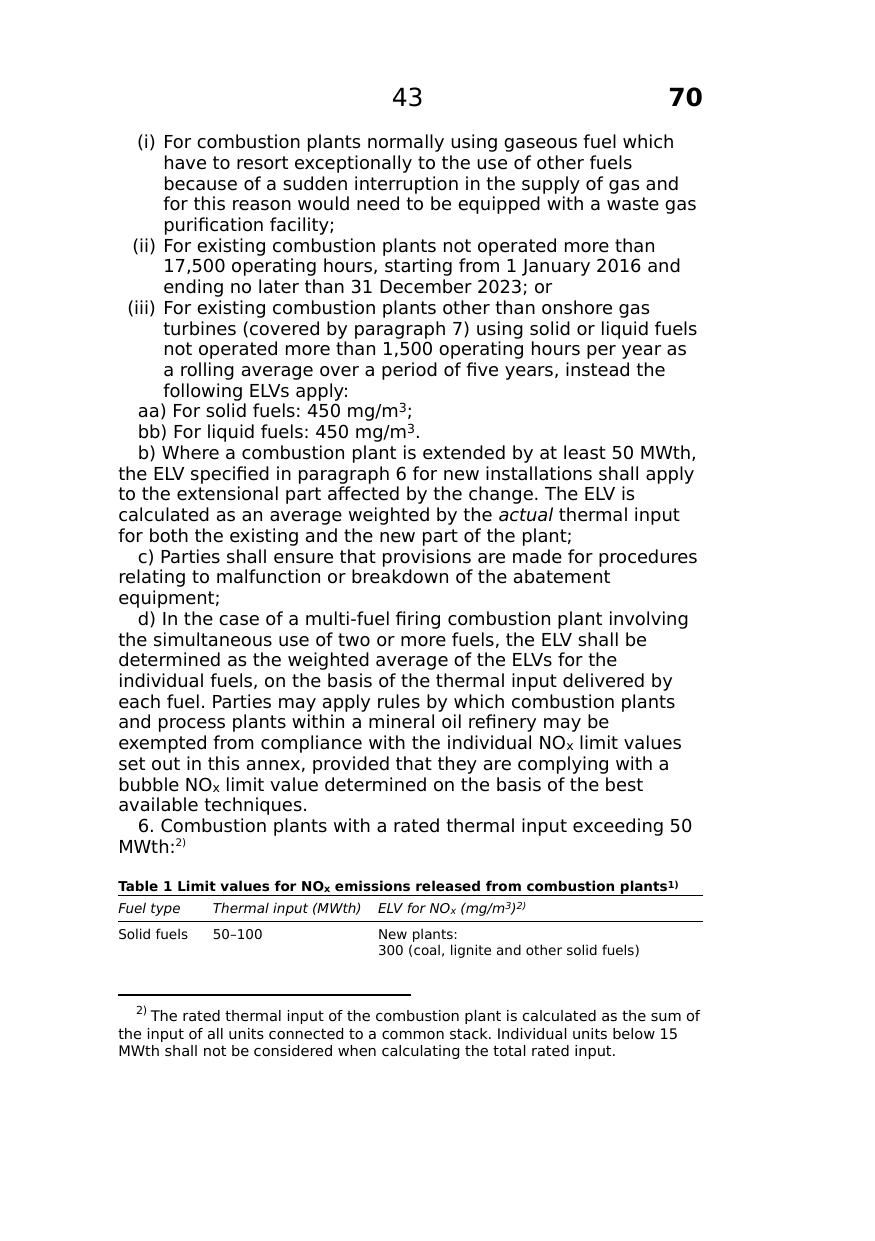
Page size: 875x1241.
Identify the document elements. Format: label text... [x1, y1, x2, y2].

table_cell Fuel type [118, 896, 207, 921]
table_cell 50–100 [207, 922, 372, 958]
table_cell New plants: 300 (coal, lignite and other solid fuels) [372, 922, 703, 958]
text (i) For combustion plants normally using gaseous fuel which have to resort exceptionally to the use of other fuels because of a sudden interruption in the supply of gas and for this reason would need to be equipped with a waste gas purification facility; [118, 132, 703, 236]
table_header Table 1 Limit values for NOx emissions released from combustion plants1) [118, 879, 703, 895]
text bb) For liquid fuels: 450 mg/m3. [118, 422, 703, 443]
text b) Where a combustion plant is extended by at least 50 MWth, the ELV specified in paragraph 6 for new installations shall apply to the extensional part affected by the change. The ELV is calculated as an average weighted by the actual thermal input for both the existing and the new part of the plant; [118, 443, 703, 546]
text (iii) For existing combustion plants other than onshore gas turbines (covered by paragraph 7) using solid or liquid fuels not operated more than 1,500 operating hours per year as a rolling average over a period of five years, instead the following ELVs apply: [118, 298, 703, 401]
table_cell Solid fuels [118, 922, 207, 958]
table_cell Thermal input (MWth) [207, 896, 372, 921]
text c) Parties shall ensure that provisions are made for procedures relating to malfunction or breakdown of the abatement equipment; [118, 546, 703, 609]
text (ii) For existing combustion plants not operated more than 17,500 operating hours, starting from 1 January 2016 and ending no later than 31 December 2023; or [118, 236, 703, 298]
text aa) For solid fuels: 450 mg/m3; [118, 401, 703, 422]
table_cell ELV for NOx (mg/m3)2) [372, 896, 703, 921]
text 6. Combustion plants with a rated thermal input exceeding 50 MWth: [118, 816, 703, 857]
text The rated thermal input of the combustion plant is calculated as the sum of the input of all units connected to a common stack. Individual units below 15 MWth shall not be considered when calculating the total rated input. [118, 1004, 703, 1060]
text d) In the case of a multi-fuel firing combustion plant involving the simultaneous use of two or more fuels, the ELV shall be determined as the weighted average of the ELVs for the individual fuels, on the basis of the thermal input delivered by each fuel. Parties may apply rules by which combustion plants and process plants within a mineral oil refinery may be exempted from compliance with the individual NOx limit values set out in this annex, provided that they are complying with a bubble NOx limit value determined on the basis of the best available techniques. [118, 609, 703, 816]
